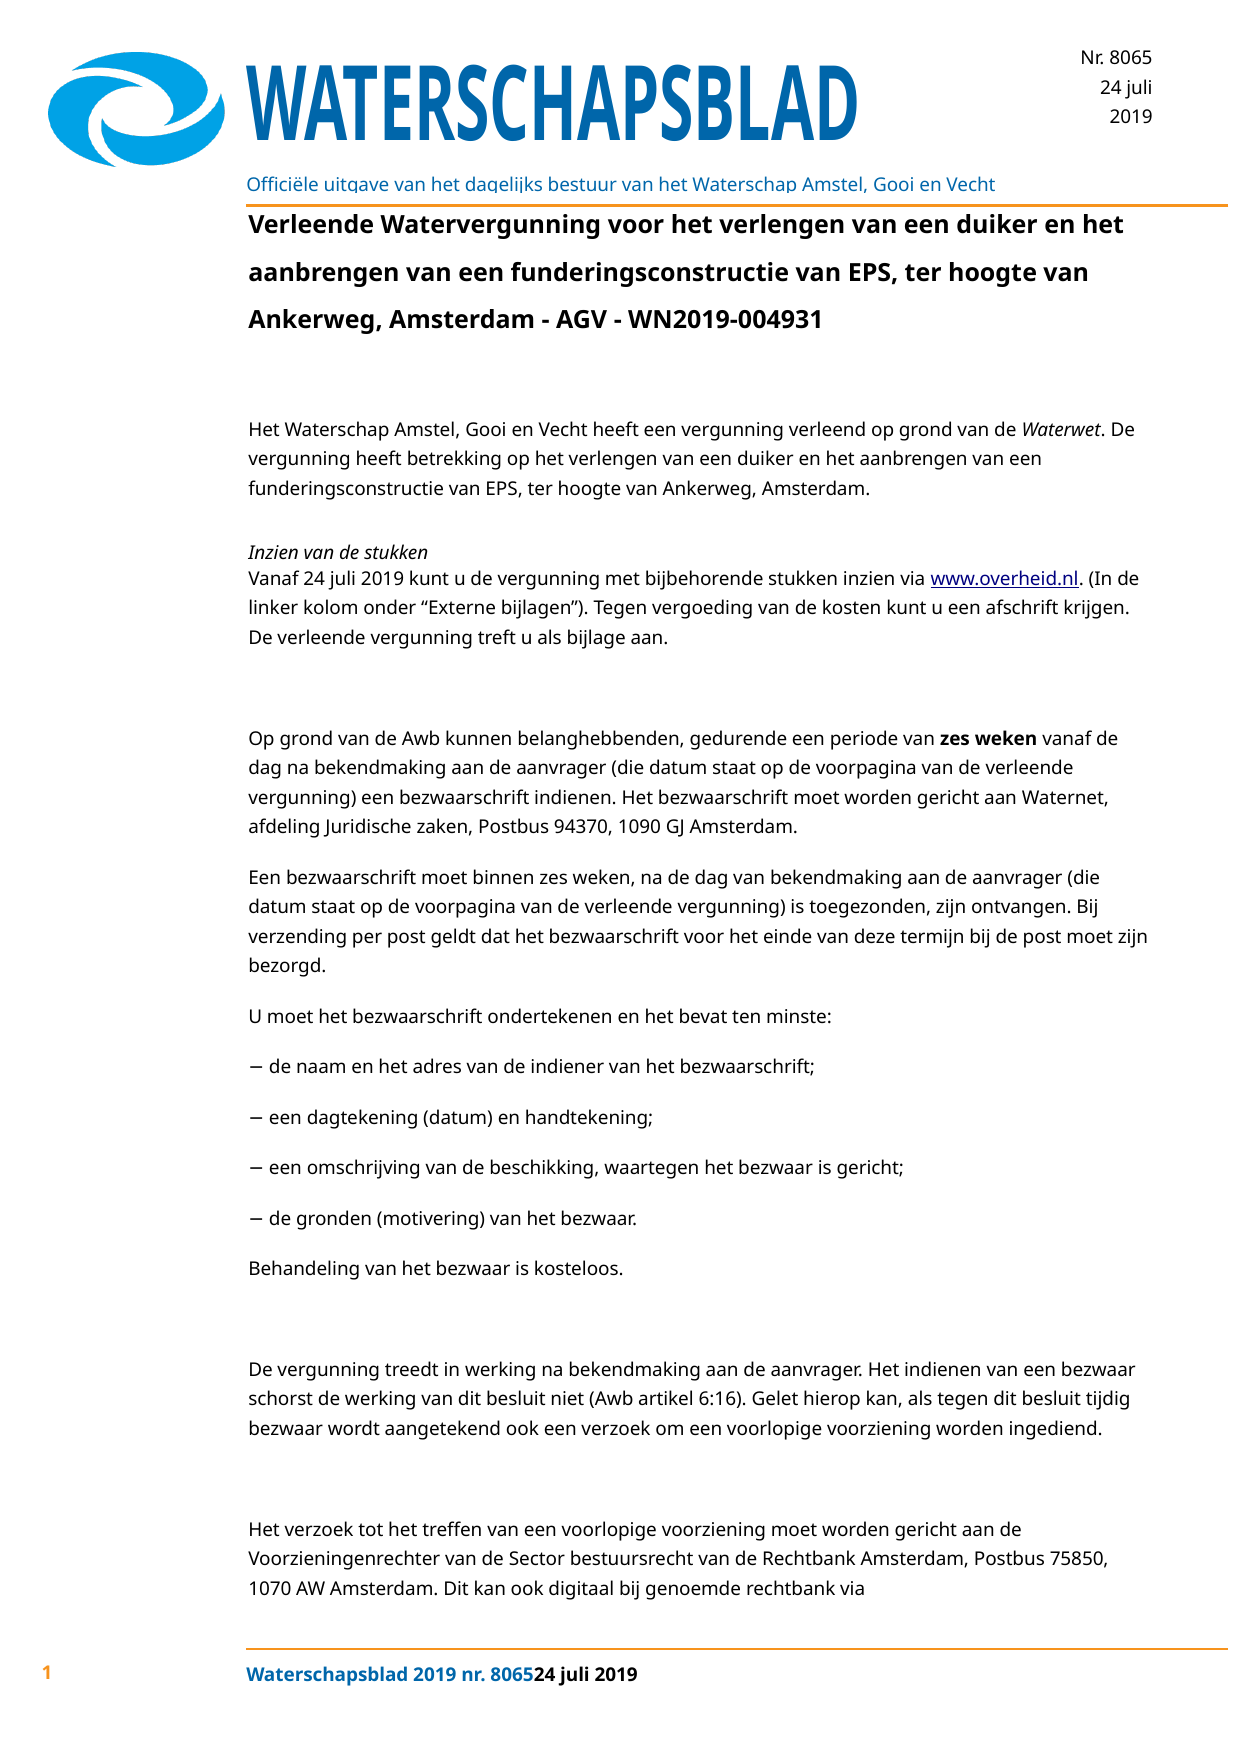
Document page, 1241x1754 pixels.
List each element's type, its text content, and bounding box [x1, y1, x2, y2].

text − de naam en het adres van de indiener van het bezwaarschrift; [248, 1053, 1152, 1079]
text Inzien van de stukken [248, 539, 1152, 565]
text Het Waterschap Amstel, Gooi en Vecht heeft een vergunning verleend op grond van de Waterwet. De vergunning heeft betrekking op het verlengen van een duiker en het aanbrengen van een funderingsconstructie van EPS, ter hoogte van Ankerweg, Amsterdam. [248, 416, 1152, 501]
text Vanaf 24 juli 2019 kunt u de vergunning met bijbehorende stukken inzien via www.overheid.nl. (In de linker kolom onder “Externe bijlagen”). Tegen vergoeding van de kosten kunt u een afschrift krijgen. De verleende vergunning treft u als bijlage aan. [248, 565, 1152, 650]
text Het verzoek tot het treffen van een voorlopige voorziening moet worden gericht aan de Voorzieningenrechter van de Sector bestuursrecht van de Rechtbank Amsterdam, Postbus 75850, 1070 AW Amsterdam. Dit kan ook digitaal bij genoemde rechtbank via [248, 1516, 1152, 1601]
text De vergunning treedt in werking na bekendmaking aan de aanvrager. Het indienen van een bezwaar schorst de werking van dit besluit niet (Awb artikel 6:16). Gelet hierop kan, als tegen dit besluit tijdig bezwaar wordt aangetekend ook een verzoek om een voorlopige voorziening worden ingediend. [248, 1356, 1152, 1441]
text Verleende Watervergunning voor het verlengen van een duiker en het aanbrengen van een funderingsconstructie van EPS, ter hoogte van Ankerweg, Amsterdam - AGV - WN2019-004931 [248, 207, 1152, 336]
text U moet het bezwaarschrift ondertekenen en het bevat ten minste: [248, 1003, 1152, 1029]
text − een dagtekening (datum) en handtekening; [248, 1104, 1152, 1130]
text − een omschrijving van de beschikking, waartegen het bezwaar is gericht; [248, 1154, 1152, 1180]
text − de gronden (motivering) van het bezwaar. [248, 1205, 1152, 1231]
text Op grond van de Awb kunnen belanghebbenden, gedurende een periode van zes weken vanaf de dag na bekendmaking aan de aanvrager (die datum staat op de voorpagina van de verleende vergunning) een bezwaarschrift indienen. Het bezwaarschrift moet worden gericht aan Waternet, afdeling Juridische zaken, Postbus 94370, 1090 GJ Amsterdam. [248, 725, 1152, 839]
text Behandeling van het bezwaar is kosteloos. [248, 1255, 1152, 1281]
picture [41, 47, 231, 172]
text Een bezwaarschrift moet binnen zes weken, na de dag van bekendmaking aan de aanvrager (die datum staat op de voorpagina van de verleende vergunning) is toegezonden, zijn ontvangen. Bij verzending per post geldt dat het bezwaarschrift voor het einde van deze termijn bij de post moet zijn bezorgd. [248, 864, 1152, 978]
